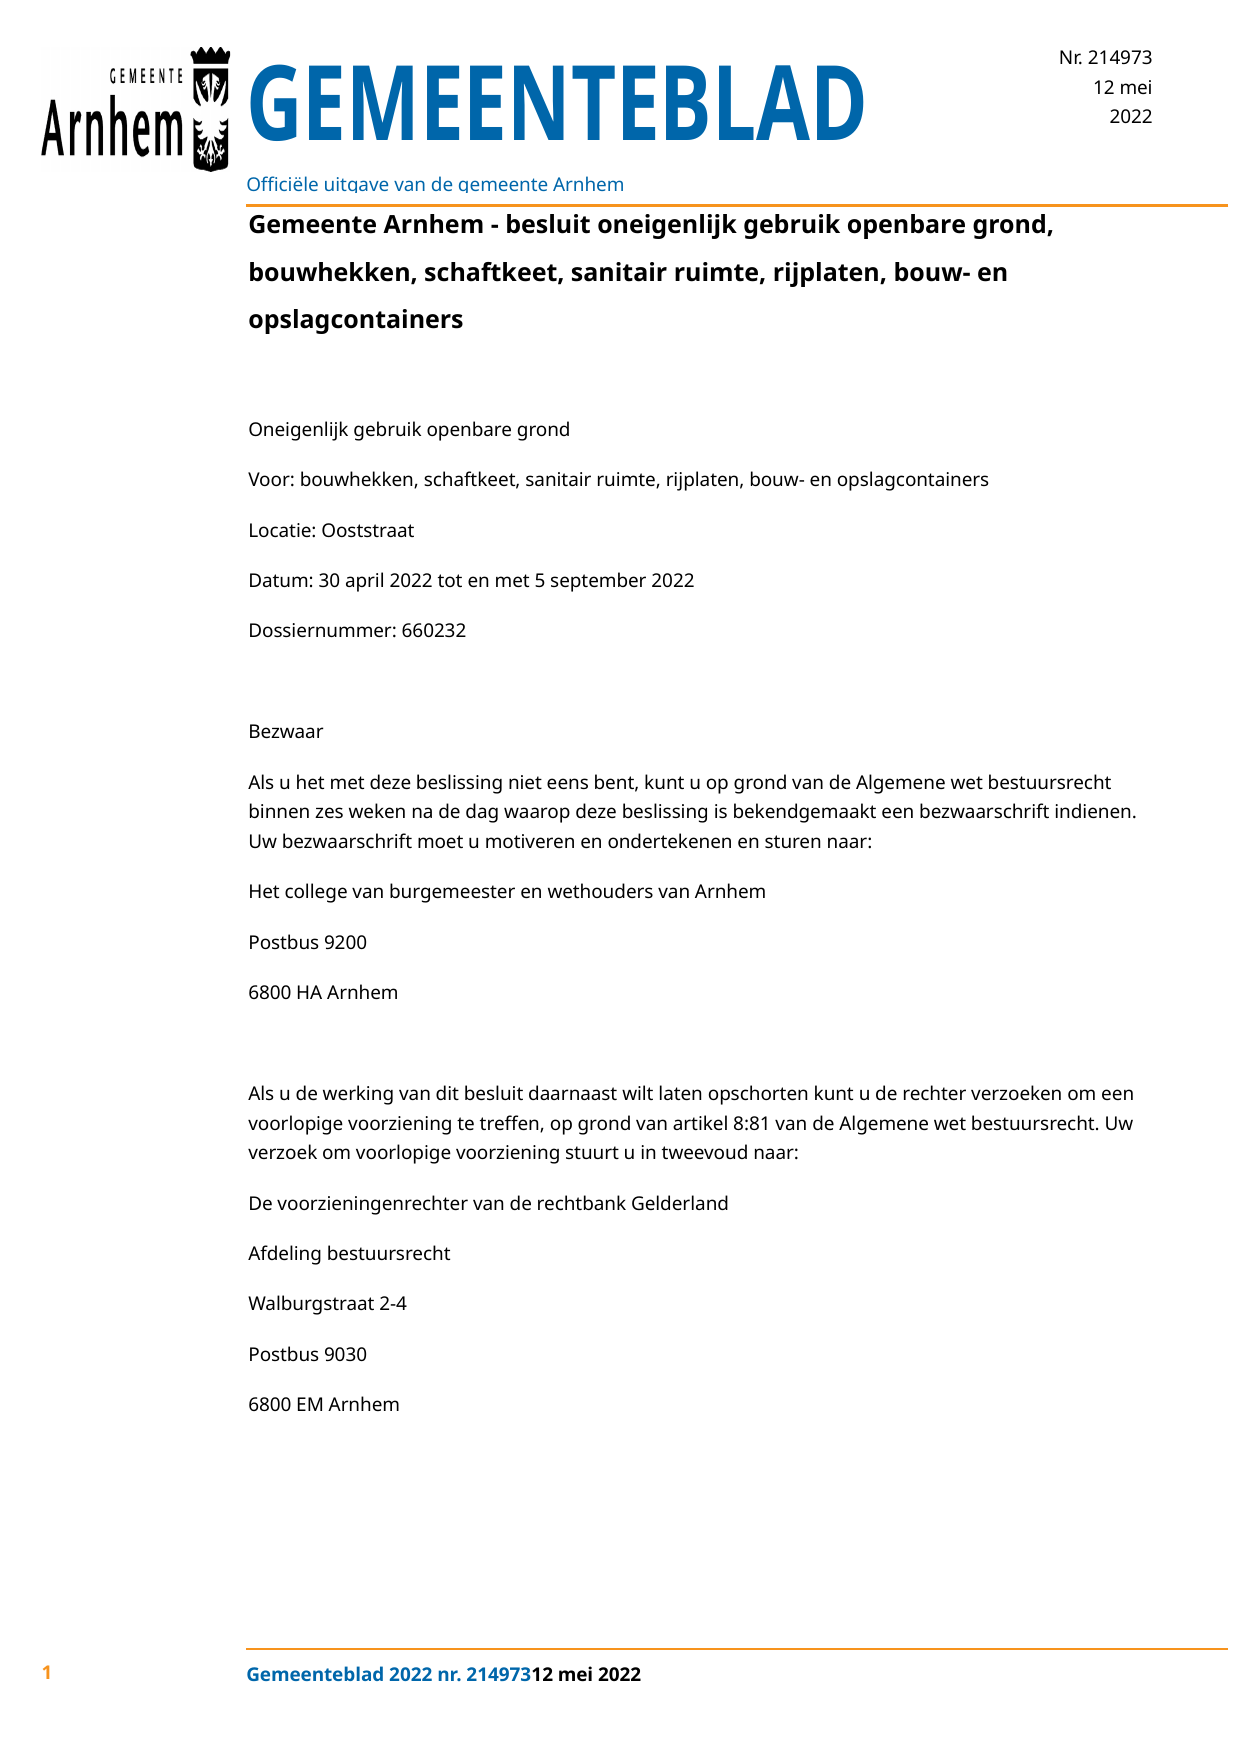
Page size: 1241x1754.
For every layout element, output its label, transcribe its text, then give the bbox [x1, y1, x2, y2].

text De voorzieningenrechter van de rechtbank Gelderland [248, 1190, 1152, 1215]
text Als u de werking van dit besluit daarnaast wilt laten opschorten kunt u de rechter verzoeken om een voorlopige voorziening te treffen, op grond van artikel 8:81 van de Algemene wet bestuursrecht. Uw verzoek om voorlopige voorziening stuurt u in tweevoud naar: [248, 1080, 1152, 1165]
text Postbus 9030 [248, 1341, 1152, 1367]
text Als u het met deze beslissing niet eens bent, kunt u op grond van de Algemene wet bestuursrecht binnen zes weken na de dag waarop deze beslissing is bekendgemaakt een bezwaarschrift indienen. Uw bezwaarschrift moet u motiveren en ondertekenen en sturen naar: [248, 769, 1152, 854]
text Gemeente Arnhem - besluit oneigenlijk gebruik openbare grond, bouwhekken, schaftkeet, sanitair ruimte, rijplaten, bouw- en opslagcontainers [248, 207, 1152, 336]
text Voor: bouwhekken, schaftkeet, sanitair ruimte, rijplaten, bouw- en opslagcontainers [248, 466, 1152, 492]
text Walburgstraat 2-4 [248, 1291, 1152, 1316]
text 6800 HA Arnhem [248, 979, 1152, 1005]
text Afdeling bestuursrecht [248, 1240, 1152, 1266]
text 6800 EM Arnhem [248, 1391, 1152, 1417]
text Locatie: Ooststraat [248, 517, 1152, 542]
text Datum: 30 april 2022 tot en met 5 september 2022 [248, 567, 1152, 593]
text Het college van burgemeester en wethouders van Arnhem [248, 878, 1152, 904]
text Bezwaar [248, 718, 1152, 744]
text Oneigenlijk gebruik openbare grond [248, 416, 1152, 442]
text Postbus 9200 [248, 929, 1152, 954]
text Dossiernummer: 660232 [248, 618, 1152, 643]
picture [41, 47, 231, 172]
